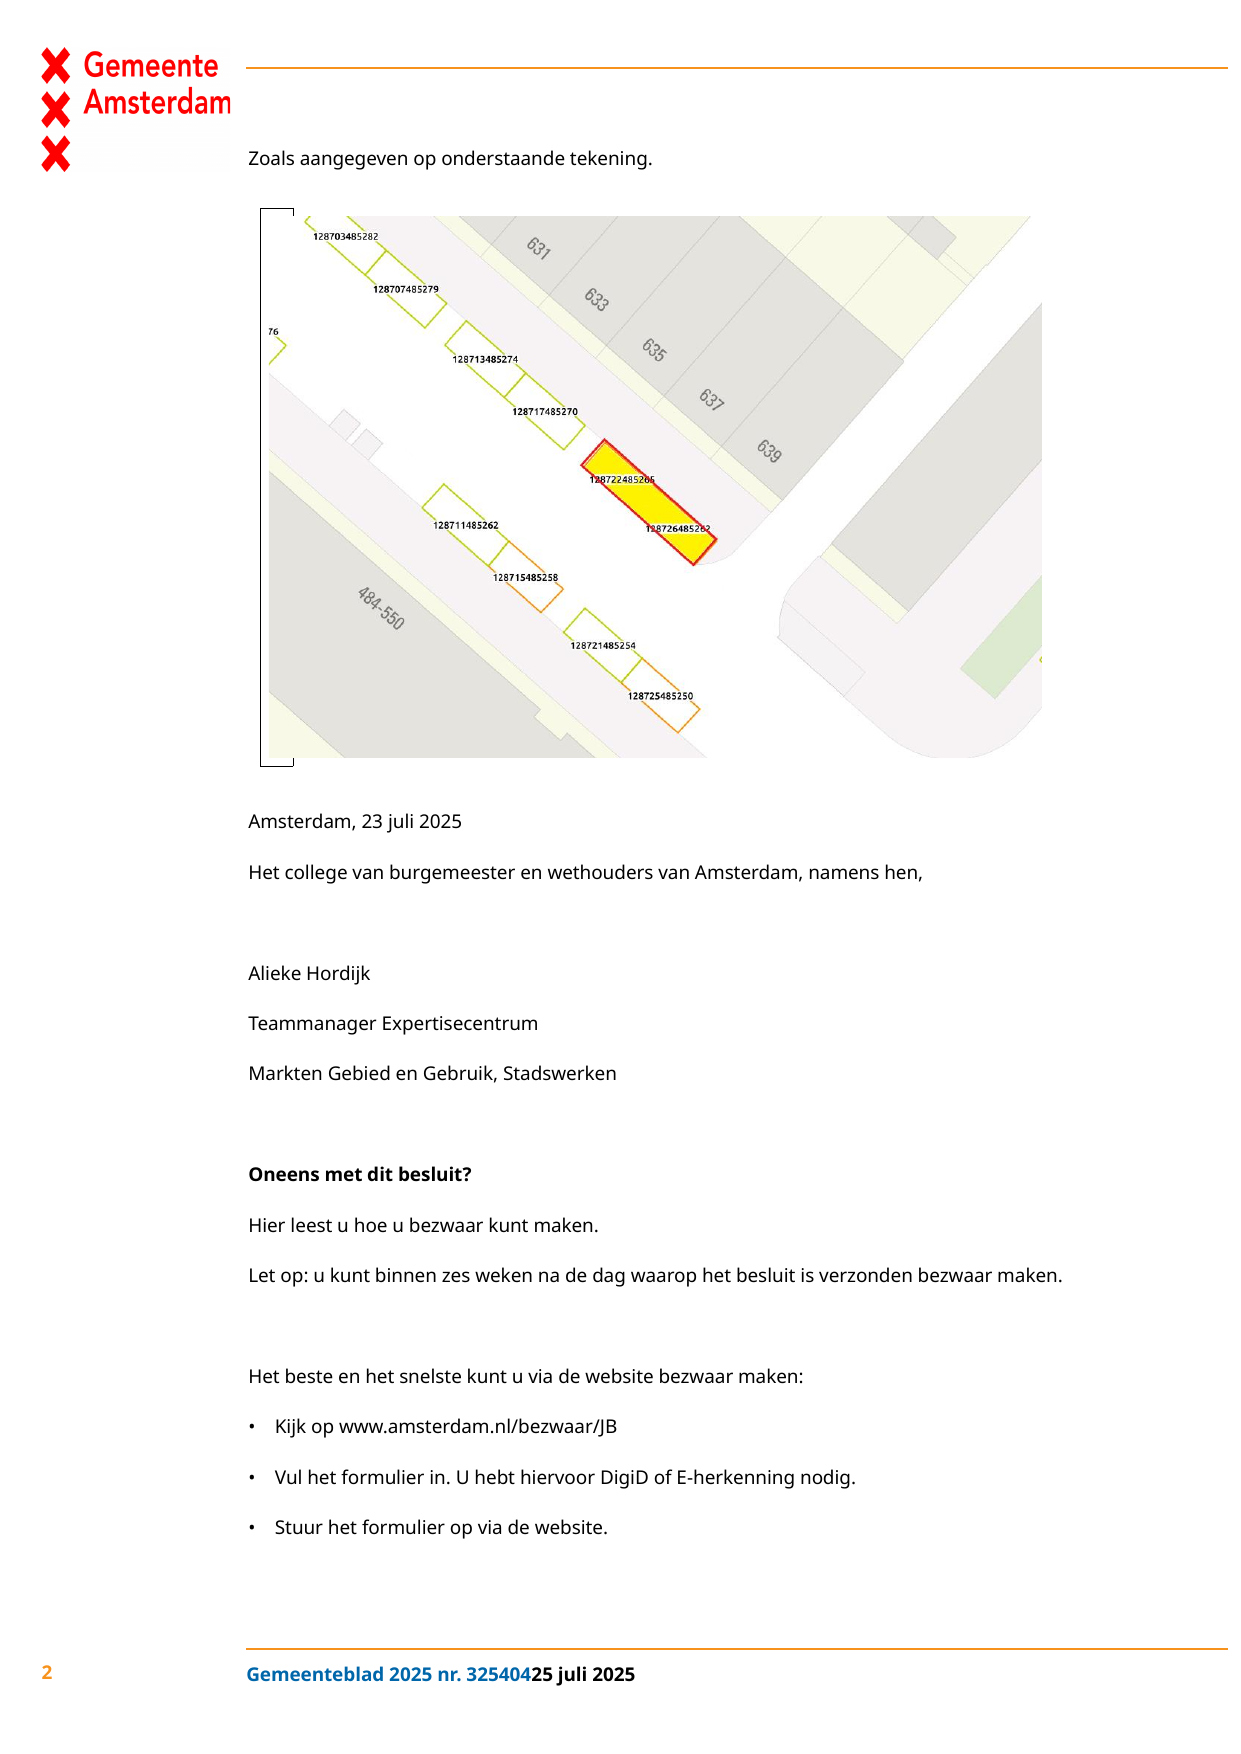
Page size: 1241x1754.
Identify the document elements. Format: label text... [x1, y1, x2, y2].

text Alieke Hordijk [248, 960, 1152, 986]
text • Kijk op www.amsterdam.nl/bezwaar/JB [248, 1413, 1152, 1439]
picture [41, 47, 231, 172]
text Het college van burgemeester en wethouders van Amsterdam, namens hen, [248, 859, 1152, 885]
text Let op: u kunt binnen zes weken na de dag waarop het besluit is verzonden bezwaar maken. [248, 1262, 1152, 1288]
text Oneens met dit besluit? [248, 1161, 1152, 1187]
text Hier leest u hoe u bezwaar kunt maken. [248, 1212, 1152, 1238]
picture [268, 216, 1042, 758]
text Het beste en het snelste kunt u via de website bezwaar maken: [248, 1363, 1152, 1389]
text Teammanager Expertisecentrum [248, 1010, 1152, 1036]
text Amsterdam, 23 juli 2025 [248, 808, 1152, 834]
text • Stuur het formulier op via de website. [248, 1514, 1152, 1540]
text Markten Gebied en Gebruik, Stadswerken [248, 1061, 1152, 1086]
text Zoals aangegeven op onderstaande tekening. [248, 145, 1152, 171]
text • Vul het formulier in. U hebt hiervoor DigiD of E-herkenning nodig. [248, 1464, 1152, 1490]
